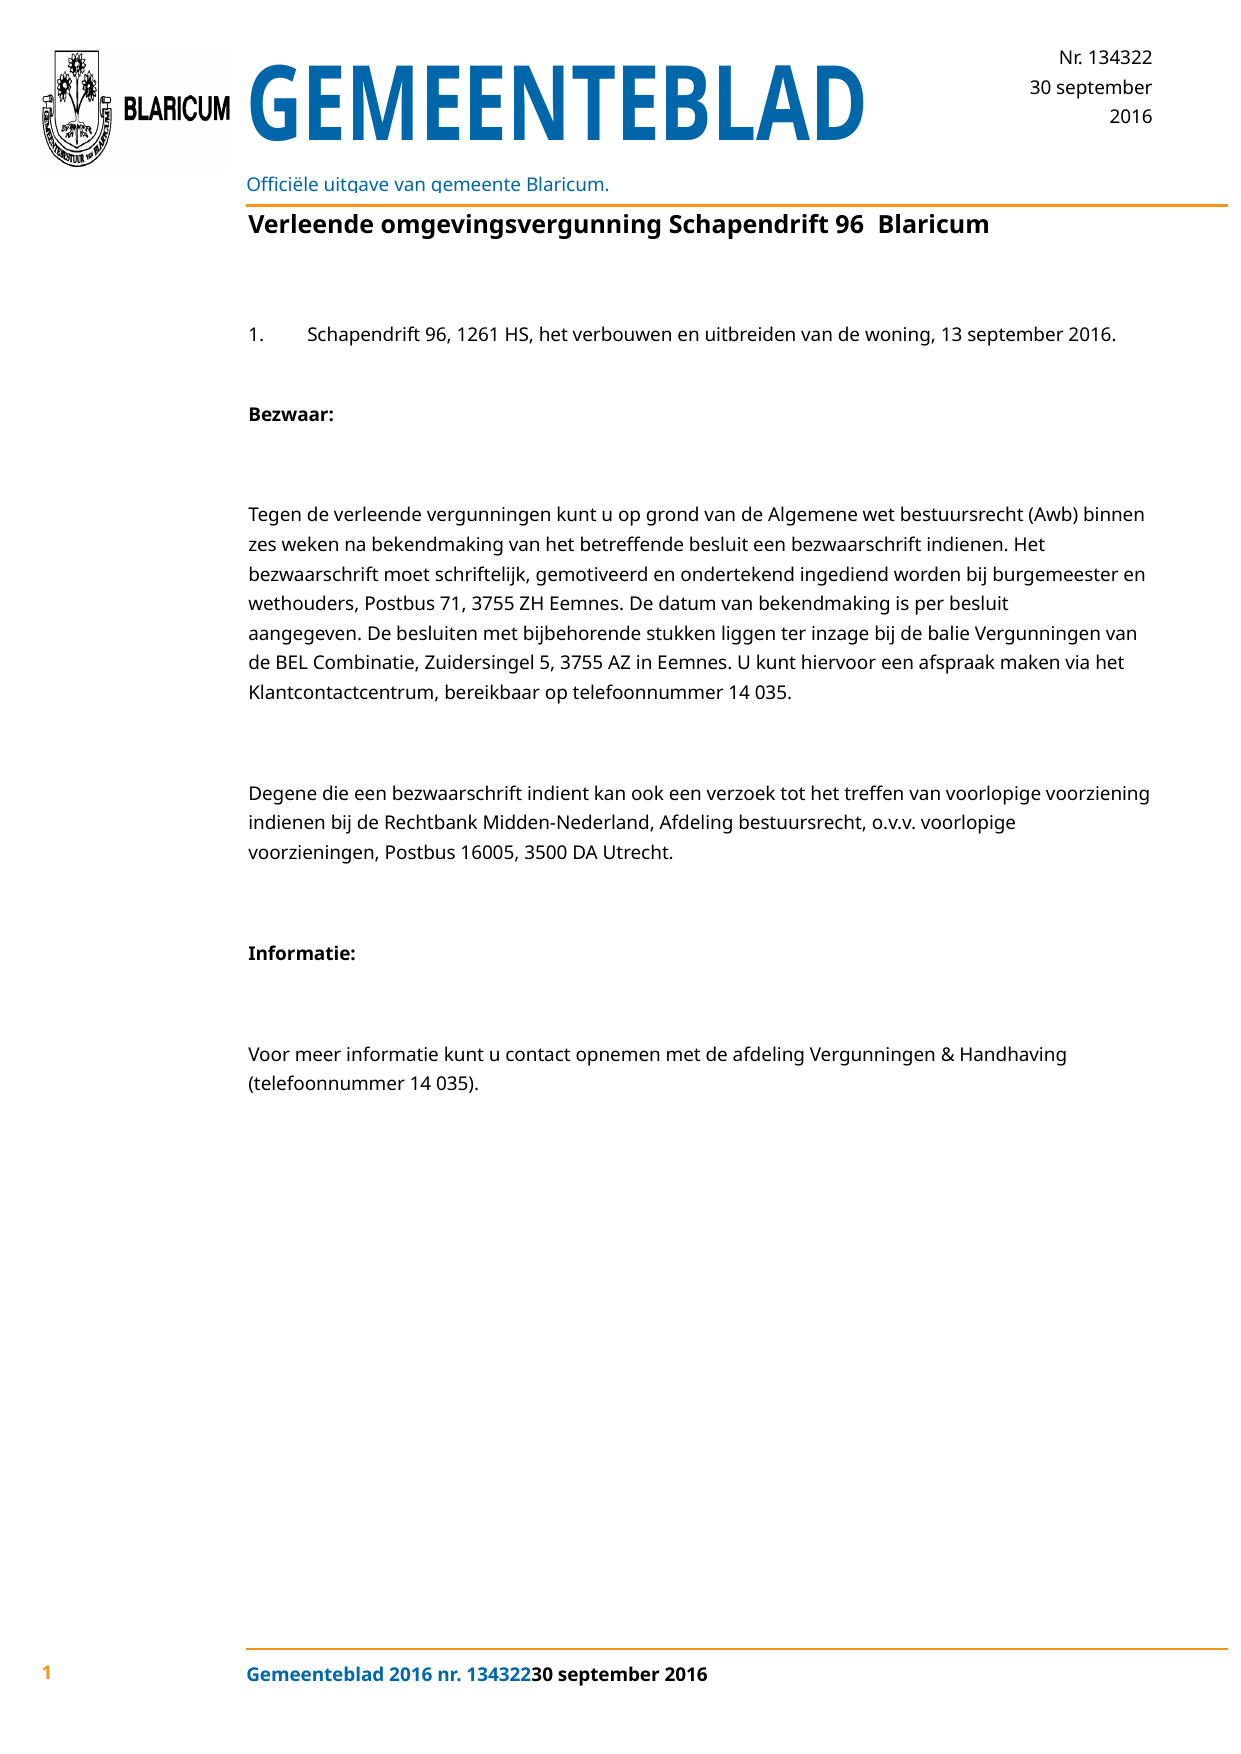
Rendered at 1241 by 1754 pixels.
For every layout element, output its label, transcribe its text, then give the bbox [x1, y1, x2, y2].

picture [41, 47, 231, 172]
text Tegen de verleende vergunningen kunt u op grond van de Algemene wet bestuursrecht (Awb) binnen zes weken na bekendmaking van het betreffende besluit een bezwaarschrift indienen. Het bezwaarschrift moet schriftelijk, gemotiveerd en ondertekend ingediend worden bij burgemeester en wethouders, Postbus 71, 3755 ZH Eemnes. De datum van bekendmaking is per besluit aangegeven. De besluiten met bijbehorende stukken liggen ter inzage bij de balie Vergunningen van de BEL Combinatie, Zuidersingel 5, 3755 AZ in Eemnes. U kunt hiervoor een afspraak maken via het Klantcontactcentrum, bereikbaar op telefoonnummer 14 035. [248, 502, 1152, 705]
text Degene die een bezwaarschrift indient kan ook een verzoek tot het treffen van voorlopige voorziening indienen bij de Rechtbank Midden-Nederland, Afdeling bestuursrecht, o.v.v. voorlopige voorzieningen, Postbus 16005, 3500 DA Utrecht. [248, 780, 1152, 865]
text Verleende omgevingsvergunning Schapendrift 96 Blaricum [248, 207, 1152, 241]
text Voor meer informatie kunt u contact opnemen met de afdeling Vergunningen & Handhaving (telefoonnummer 14 035). [248, 1041, 1152, 1096]
list Schapendrift 96, 1261 HS, het verbouwen en uitbreiden van de woning, 13 september 2016. [248, 321, 1152, 346]
text Informatie: [248, 940, 1152, 966]
text Bezwaar: [248, 401, 1152, 426]
